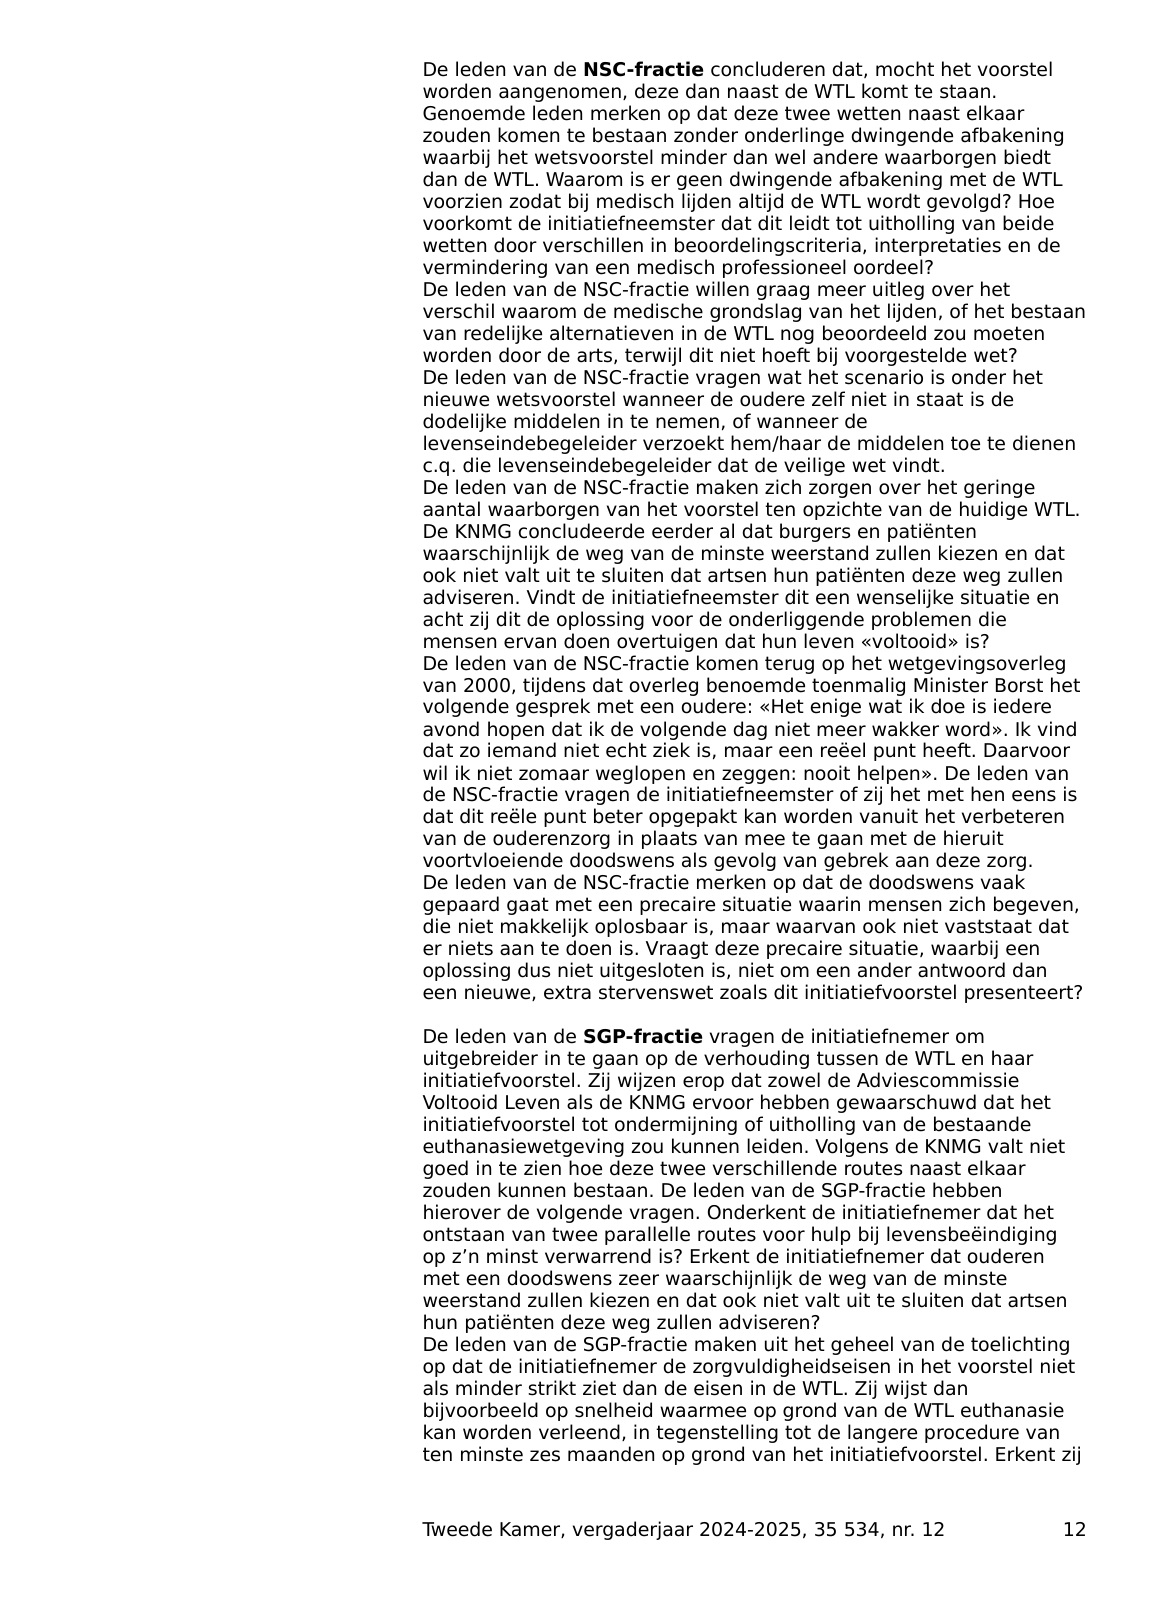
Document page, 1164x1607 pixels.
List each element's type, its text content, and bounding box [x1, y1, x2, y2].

text De leden van de NSC-fractie maken zich zorgen over het geringe aantal waarborgen van het voorstel ten opzichte van de huidige WTL. De KNMG concludeerde eerder al dat burgers en patiënten waarschijnlijk de weg van de minste weerstand zullen kiezen en dat ook niet valt uit te sluiten dat artsen hun patiënten deze weg zullen adviseren. Vindt de initiatiefneemster dit een wenselijke situatie en acht zij dit de oplossing voor de onderliggende problemen die mensen ervan doen overtuigen dat hun leven «voltooid» is? [422, 477, 1087, 652]
text De leden van de NSC-fractie komen terug op het wetgevingsoverleg van 2000, tijdens dat overleg benoemde toenmalig Minister Borst het volgende gesprek met een oudere: «Het enige wat ik doe is iedere avond hopen dat ik de volgende dag niet meer wakker word». Ik vind dat zo iemand niet echt ziek is, maar een reëel punt heeft. Daarvoor wil ik niet zomaar weglopen en zeggen: nooit helpen». De leden van de NSC-fractie vragen de initiatiefneemster of zij het met hen eens is dat dit reële punt beter opgepakt kan worden vanuit het verbeteren van de ouderenzorg in plaats van mee te gaan met de hieruit voortvloeiende doodswens als gevolg van gebrek aan deze zorg. [422, 652, 1087, 872]
text De leden van de NSC-fractie vragen wat het scenario is onder het nieuwe wetsvoorstel wanneer de oudere zelf niet in staat is de dodelijke middelen in te nemen, of wanneer de levenseindebegeleider verzoekt hem/haar de middelen toe te dienen c.q. die levenseindebegeleider dat de veilige wet vindt. [422, 367, 1087, 477]
text De leden van de SGP-fractie vragen de initiatiefnemer om uitgebreider in te gaan op de verhouding tussen de WTL en haar initiatiefvoorstel. Zij wijzen erop dat zowel de Adviescommissie Voltooid Leven als de KNMG ervoor hebben gewaarschuwd dat het initiatiefvoorstel tot ondermijning of uitholling van de bestaande euthanasiewetgeving zou kunnen leiden. Volgens de KNMG valt niet goed in te zien hoe deze twee verschillende routes naast elkaar zouden kunnen bestaan. De leden van de SGP-fractie hebben hierover de volgende vragen. Onderkent de initiatiefnemer dat het ontstaan van twee parallelle routes voor hulp bij levensbeëindiging op z’n minst verwarrend is? Erkent de initiatiefnemer dat ouderen met een doodswens zeer waarschijnlijk de weg van de minste weerstand zullen kiezen en dat ook niet valt uit te sluiten dat artsen hun patiënten deze weg zullen adviseren? [422, 1026, 1087, 1334]
text De leden van de SGP-fractie maken uit het geheel van de toelichting op dat de initiatiefnemer de zorgvuldigheidseisen in het voorstel niet als minder strikt ziet dan de eisen in de WTL. Zij wijst dan bijvoorbeeld op snelheid waarmee op grond van de WTL euthanasie kan worden verleend, in tegenstelling tot de langere procedure van ten minste zes maanden op grond van het initiatiefvoorstel. Erkent zij [422, 1334, 1087, 1466]
text De leden van de NSC-fractie merken op dat de doodswens vaak gepaard gaat met een precaire situatie waarin mensen zich begeven, die niet makkelijk oplosbaar is, maar waarvan ook niet vaststaat dat er niets aan te doen is. Vraagt deze precaire situatie, waarbij een oplossing dus niet uitgesloten is, niet om een ander antwoord dan een nieuwe, extra stervenswet zoals dit initiatiefvoorstel presenteert? [422, 872, 1087, 1004]
text De leden van de NSC-fractie willen graag meer uitleg over het verschil waarom de medische grondslag van het lijden, of het bestaan van redelijke alternatieven in de WTL nog beoordeeld zou moeten worden door de arts, terwijl dit niet hoeft bij voorgestelde wet? [422, 279, 1087, 367]
text De leden van de NSC-fractie concluderen dat, mocht het voorstel worden aangenomen, deze dan naast de WTL komt te staan. Genoemde leden merken op dat deze twee wetten naast elkaar zouden komen te bestaan zonder onderlinge dwingende afbakening waarbij het wetsvoorstel minder dan wel andere waarborgen biedt dan de WTL. Waarom is er geen dwingende afbakening met de WTL voorzien zodat bij medisch lijden altijd de WTL wordt gevolgd? Hoe voorkomt de initiatiefneemster dat dit leidt tot uitholling van beide wetten door verschillen in beoordelingscriteria, interpretaties en de vermindering van een medisch professioneel oordeel? [422, 59, 1087, 279]
